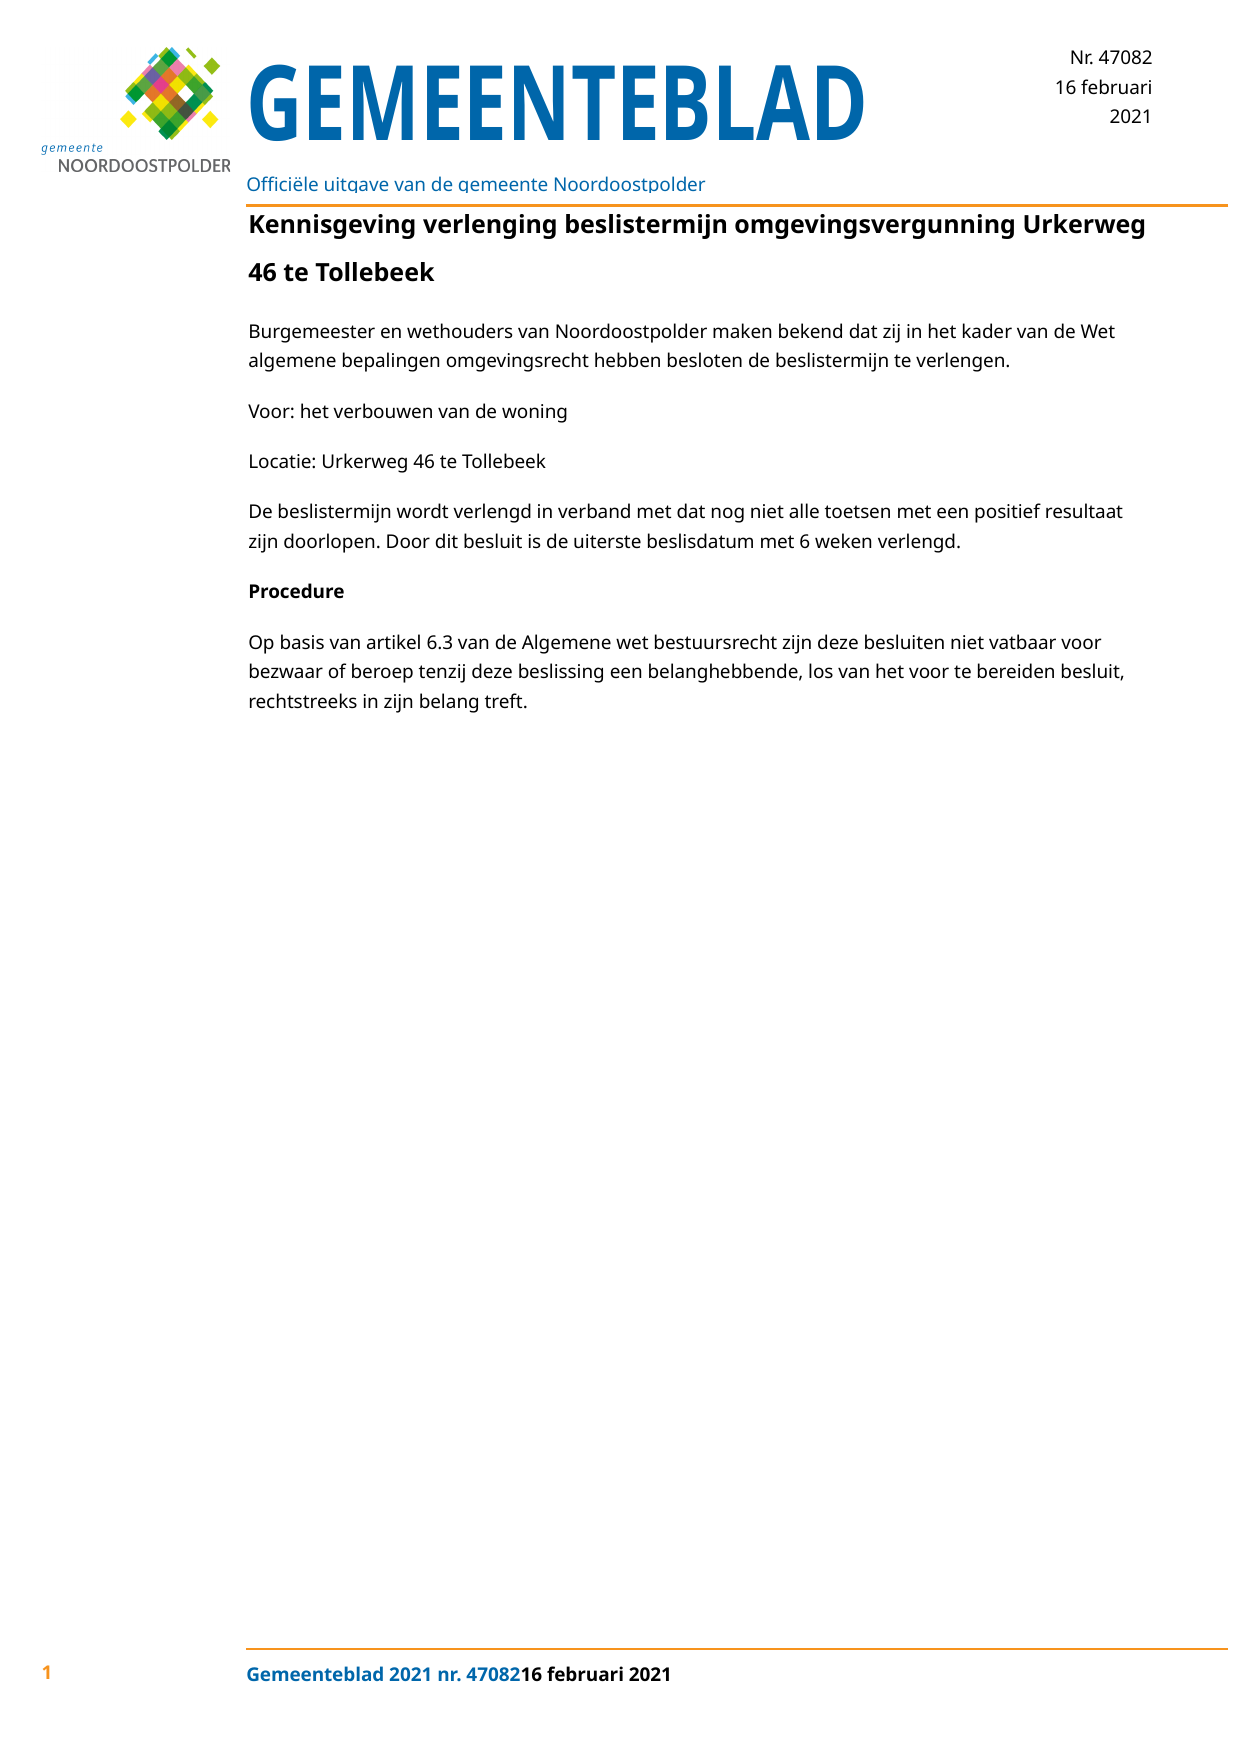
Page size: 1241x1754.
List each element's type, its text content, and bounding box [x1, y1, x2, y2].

text Burgemeester en wethouders van Noordoostpolder maken bekend dat zij in het kader van de Wet algemene bepalingen omgevingsrecht hebben besloten de beslistermijn te verlengen. [248, 318, 1152, 373]
text Op basis van artikel 6.3 van de Algemene wet bestuursrecht zijn deze besluiten niet vatbaar voor bezwaar of beroep tenzij deze beslissing een belanghebbende, los van het voor te bereiden besluit, rechtstreeks in zijn belang treft. [248, 629, 1152, 714]
text Procedure [248, 579, 1152, 604]
text Voor: het verbouwen van de woning [248, 398, 1152, 424]
text De beslistermijn wordt verlengd in verband met​ ​​dat nog niet alle toetsen met een positief resultaat zijn doorlopen. Door dit besluit is de uiterste beslisdatum met 6 weken verlengd. [248, 499, 1152, 554]
picture [41, 47, 231, 172]
text Kennisgeving verlenging beslistermijn omgevingsvergunning Urkerweg 46 te Tollebeek [248, 207, 1152, 288]
text Locatie: Urkerweg 46 te Tollebeek [248, 448, 1152, 474]
